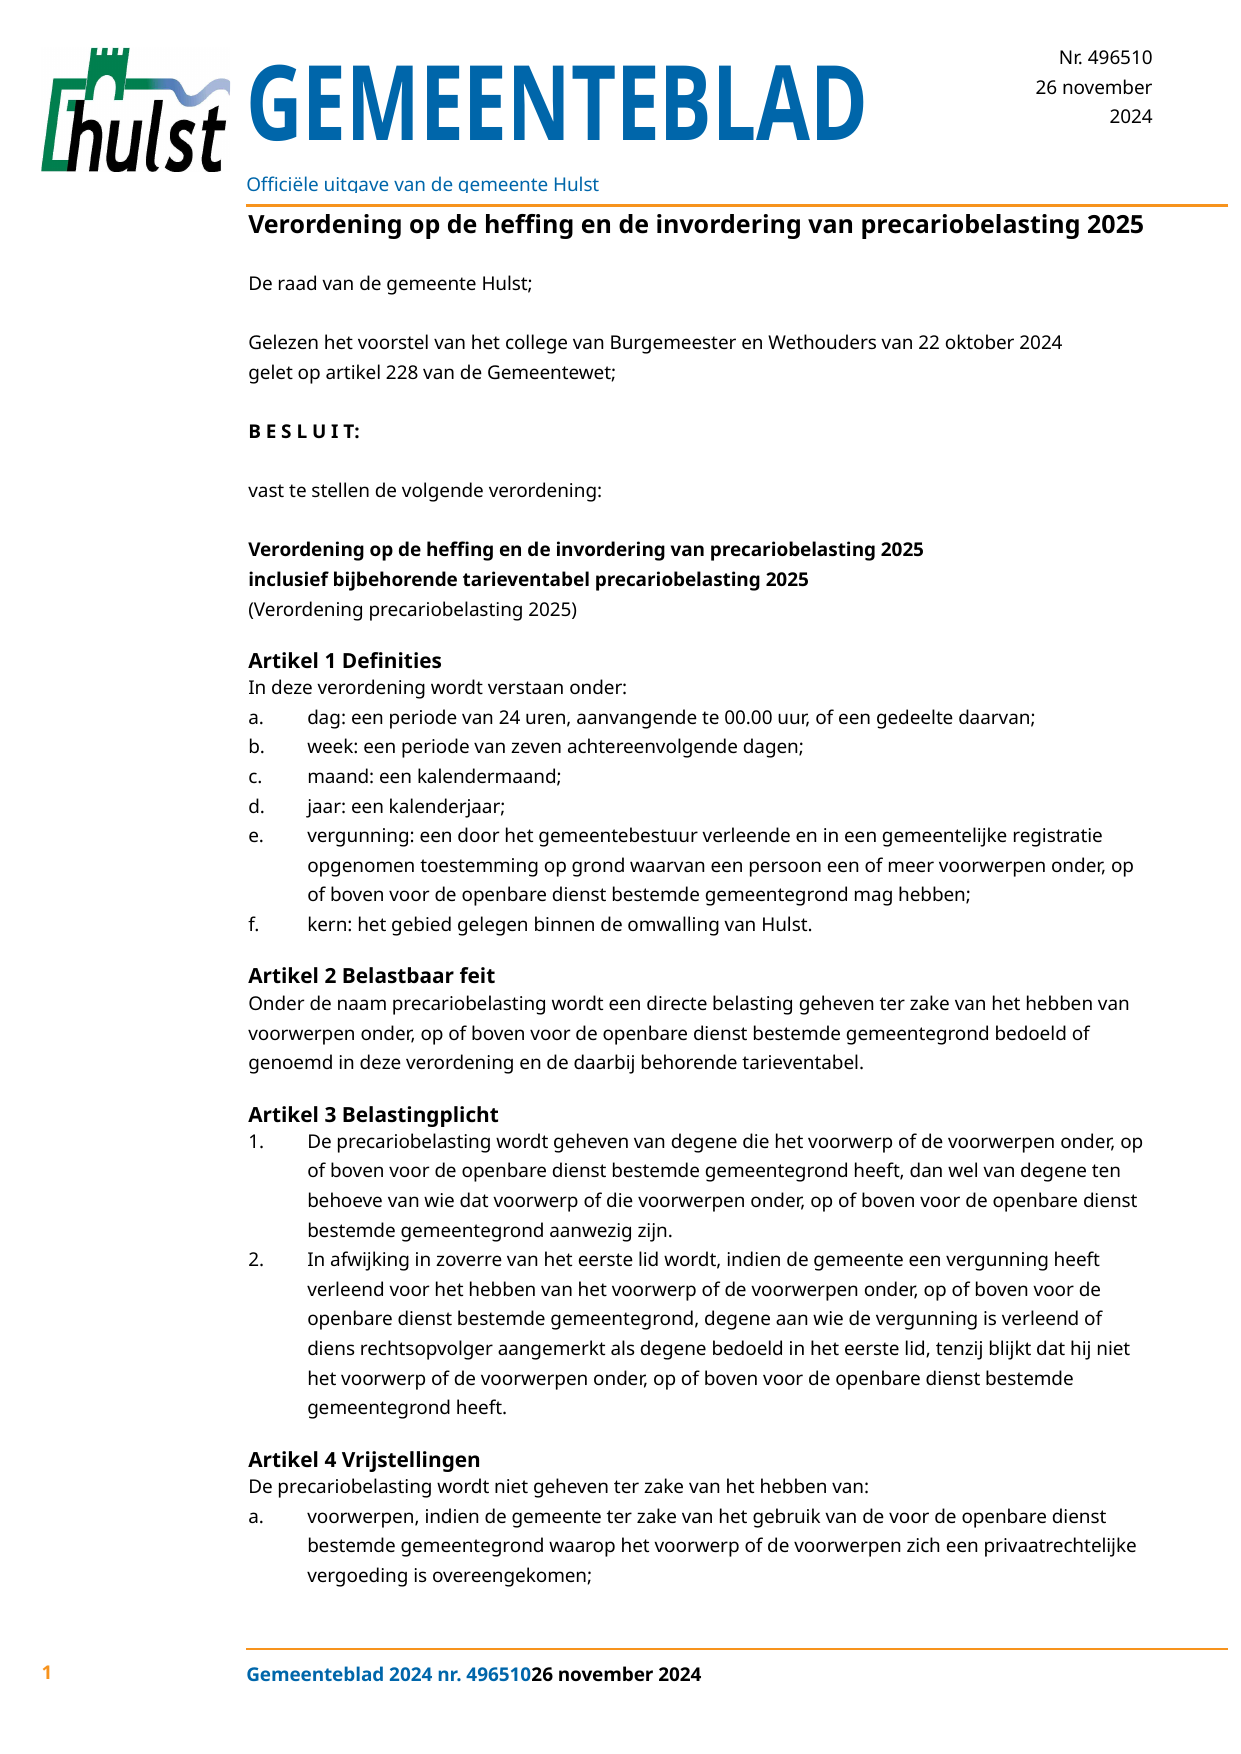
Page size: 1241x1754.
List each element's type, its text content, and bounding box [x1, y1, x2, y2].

text Artikel 4 Vrijstellingen [248, 1445, 1152, 1473]
text (Verordening precariobelasting 2025) [248, 596, 1152, 621]
list voorwerpen, indien de gemeente ter zake van het gebruik van de voor de openbare dienst bestemde gemeentegrond waarop het voorwerp of de voorwerpen zich een privaatrechtelijke vergoeding is overeengekomen; [248, 1503, 1152, 1588]
text gelet op artikel 228 van de Gemeentewet; [248, 359, 1152, 385]
text Gelezen het voorstel van het college van Burgemeester en Wethouders van 22 oktober 2024 [248, 329, 1152, 355]
text inclusief bijbehorende tarieventabel precariobelasting 2025 [248, 566, 1152, 592]
text vast te stellen de volgende verordening: [248, 477, 1152, 503]
list maand: een kalendermaand; [248, 763, 1152, 789]
text Verordening op de heffing en de invordering van precariobelasting 2025 [248, 207, 1152, 241]
list jaar: een kalenderjaar; [248, 793, 1152, 819]
list dag: een periode van 24 uren, aanvangende te 00.00 uur, of een gedeelte daarvan; [248, 704, 1152, 730]
list week: een periode van zeven achtereenvolgende dagen; [248, 734, 1152, 759]
text B E S L U I T: [248, 418, 1152, 444]
list In afwijking in zoverre van het eerste lid wordt, indien de gemeente een vergunning heeft verleend voor het hebben van het voorwerp of de voorwerpen onder, op of boven voor de openbare dienst bestemde gemeentegrond, degene aan wie de vergunning is verleend of diens rechtsopvolger aangemerkt als degene bedoeld in het eerste lid, tenzij blijkt dat hij niet het voorwerp of de voorwerpen onder, op of boven voor de openbare dienst bestemde gemeentegrond heeft. [248, 1246, 1152, 1420]
text Verordening op de heffing en de invordering van precariobelasting 2025 [248, 537, 1152, 562]
picture [41, 47, 231, 172]
text De precariobelasting wordt niet geheven ter zake van het hebben van: [248, 1473, 1152, 1499]
list kern: het gebied gelegen binnen de omwalling van Hulst. [248, 911, 1152, 937]
list vergunning: een door het gemeentebestuur verleende en in een gemeentelijke registratie opgenomen toestemming op grond waarvan een persoon een of meer voorwerpen onder, op of boven voor de openbare dienst bestemde gemeentegrond mag hebben; [248, 822, 1152, 907]
text In deze verordening wordt verstaan onder: [248, 674, 1152, 700]
list De precariobelasting wordt geheven van degene die het voorwerp of de voorwerpen onder, op of boven voor de openbare dienst bestemde gemeentegrond heeft, dan wel van degene ten behoeve van wie dat voorwerp of die voorwerpen onder, op of boven voor de openbare dienst bestemde gemeentegrond aanwezig zijn. [248, 1128, 1152, 1243]
text Artikel 2 Belastbaar feit [248, 962, 1152, 990]
text De raad van de gemeente Hulst; [248, 270, 1152, 296]
text Artikel 1 Definities [248, 646, 1152, 674]
text Onder de naam precariobelasting wordt een directe belasting geheven ter zake van het hebben van voorwerpen onder, op of boven voor de openbare dienst bestemde gemeentegrond bedoeld of genoemd in deze verordening en de daarbij behorende tarieventabel. [248, 990, 1152, 1075]
text Artikel 3 Belastingplicht [248, 1100, 1152, 1128]
